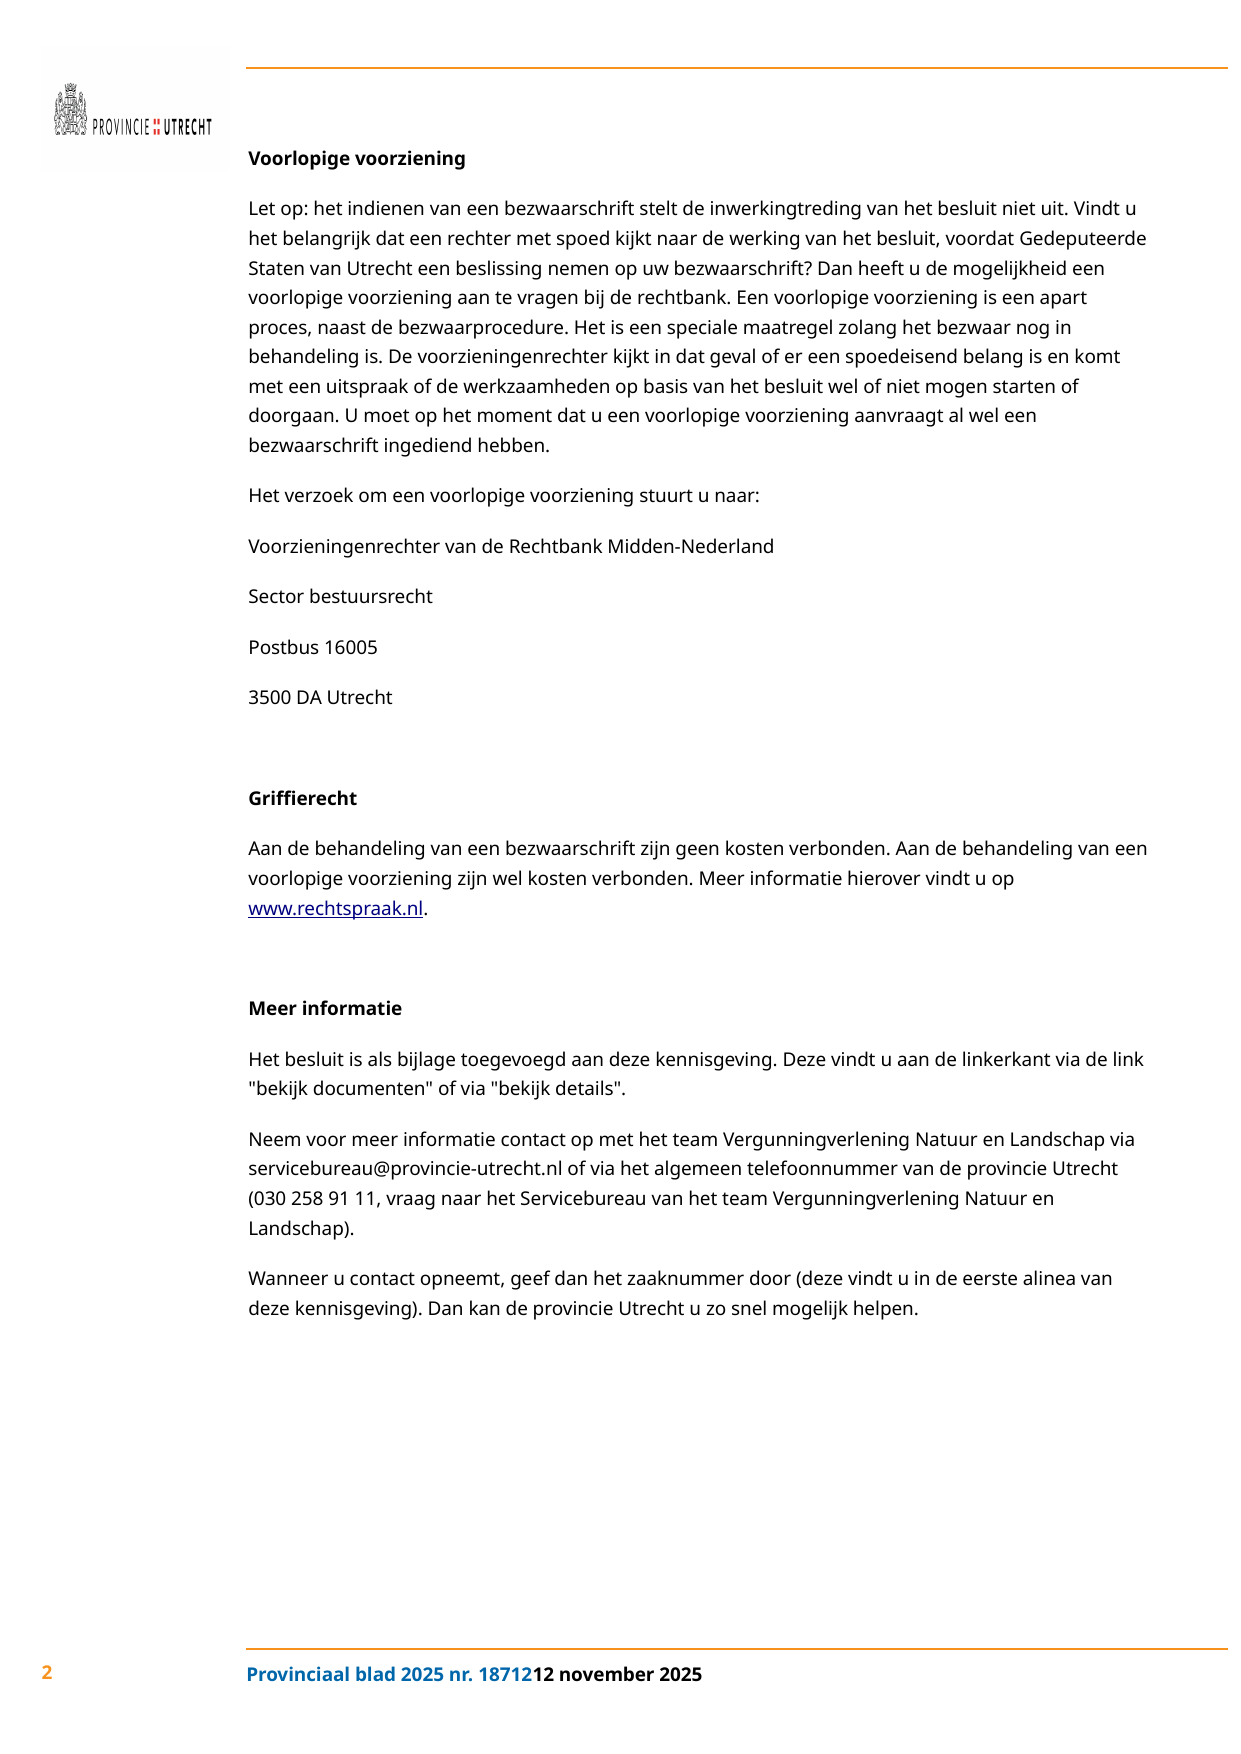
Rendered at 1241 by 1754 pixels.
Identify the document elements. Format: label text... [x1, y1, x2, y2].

text Neem voor meer informatie contact op met het team Vergunningverlening Natuur en Landschap via servicebureau@provincie-utrecht.nl of via het algemeen telefoonnummer van de provincie Utrecht (030 258 91 11, vraag naar het Servicebureau van het team Vergunningverlening Natuur en Landschap). [248, 1126, 1152, 1241]
text Voorlopige voorziening [248, 145, 1152, 171]
text Het besluit is als bijlage toegevoegd aan deze kennisgeving. Deze vindt u aan de linkerkant via de link "bekijk documenten" of via "bekijk details". [248, 1046, 1152, 1101]
text 3500 DA Utrecht [248, 684, 1152, 710]
text Griffierecht [248, 785, 1152, 811]
picture [41, 47, 231, 172]
text Postbus 16005 [248, 634, 1152, 660]
text Let op: het indienen van een bezwaarschrift stelt de inwerkingtreding van het besluit niet uit. Vindt u het belangrijk dat een rechter met spoed kijkt naar de werking van het besluit, voordat Gedeputeerde Staten van Utrecht een beslissing nemen op uw bezwaarschrift? Dan heeft u de mogelijkheid een voorlopige voorziening aan te vragen bij de rechtbank. Een voorlopige voorziening is een apart proces, naast de bezwaarprocedure. Het is een speciale maatregel zolang het bezwaar nog in behandeling is. De voorzieningenrechter kijkt in dat geval of er een spoedeisend belang is en komt met een uitspraak of de werkzaamheden op basis van het besluit wel of niet mogen starten of doorgaan. U moet op het moment dat u een voorlopige voorziening aanvraagt al wel een bezwaarschrift ingediend hebben. [248, 196, 1152, 458]
text Sector bestuursrecht [248, 583, 1152, 609]
text Wanneer u contact opneemt, geef dan het zaaknummer door (deze vindt u in de eerste alinea van deze kennisgeving). Dan kan de provincie Utrecht u zo snel mogelijk helpen. [248, 1265, 1152, 1321]
text Het verzoek om een voorlopige voorziening stuurt u naar: [248, 483, 1152, 508]
text Meer informatie [248, 996, 1152, 1021]
text Aan de behandeling van een bezwaarschrift zijn geen kosten verbonden. Aan de behandeling van een voorlopige voorziening zijn wel kosten verbonden. Meer informatie hierover vindt u op www.rechtspraak.nl. [248, 836, 1152, 921]
text Voorzieningenrechter van de Rechtbank Midden-Nederland [248, 533, 1152, 559]
